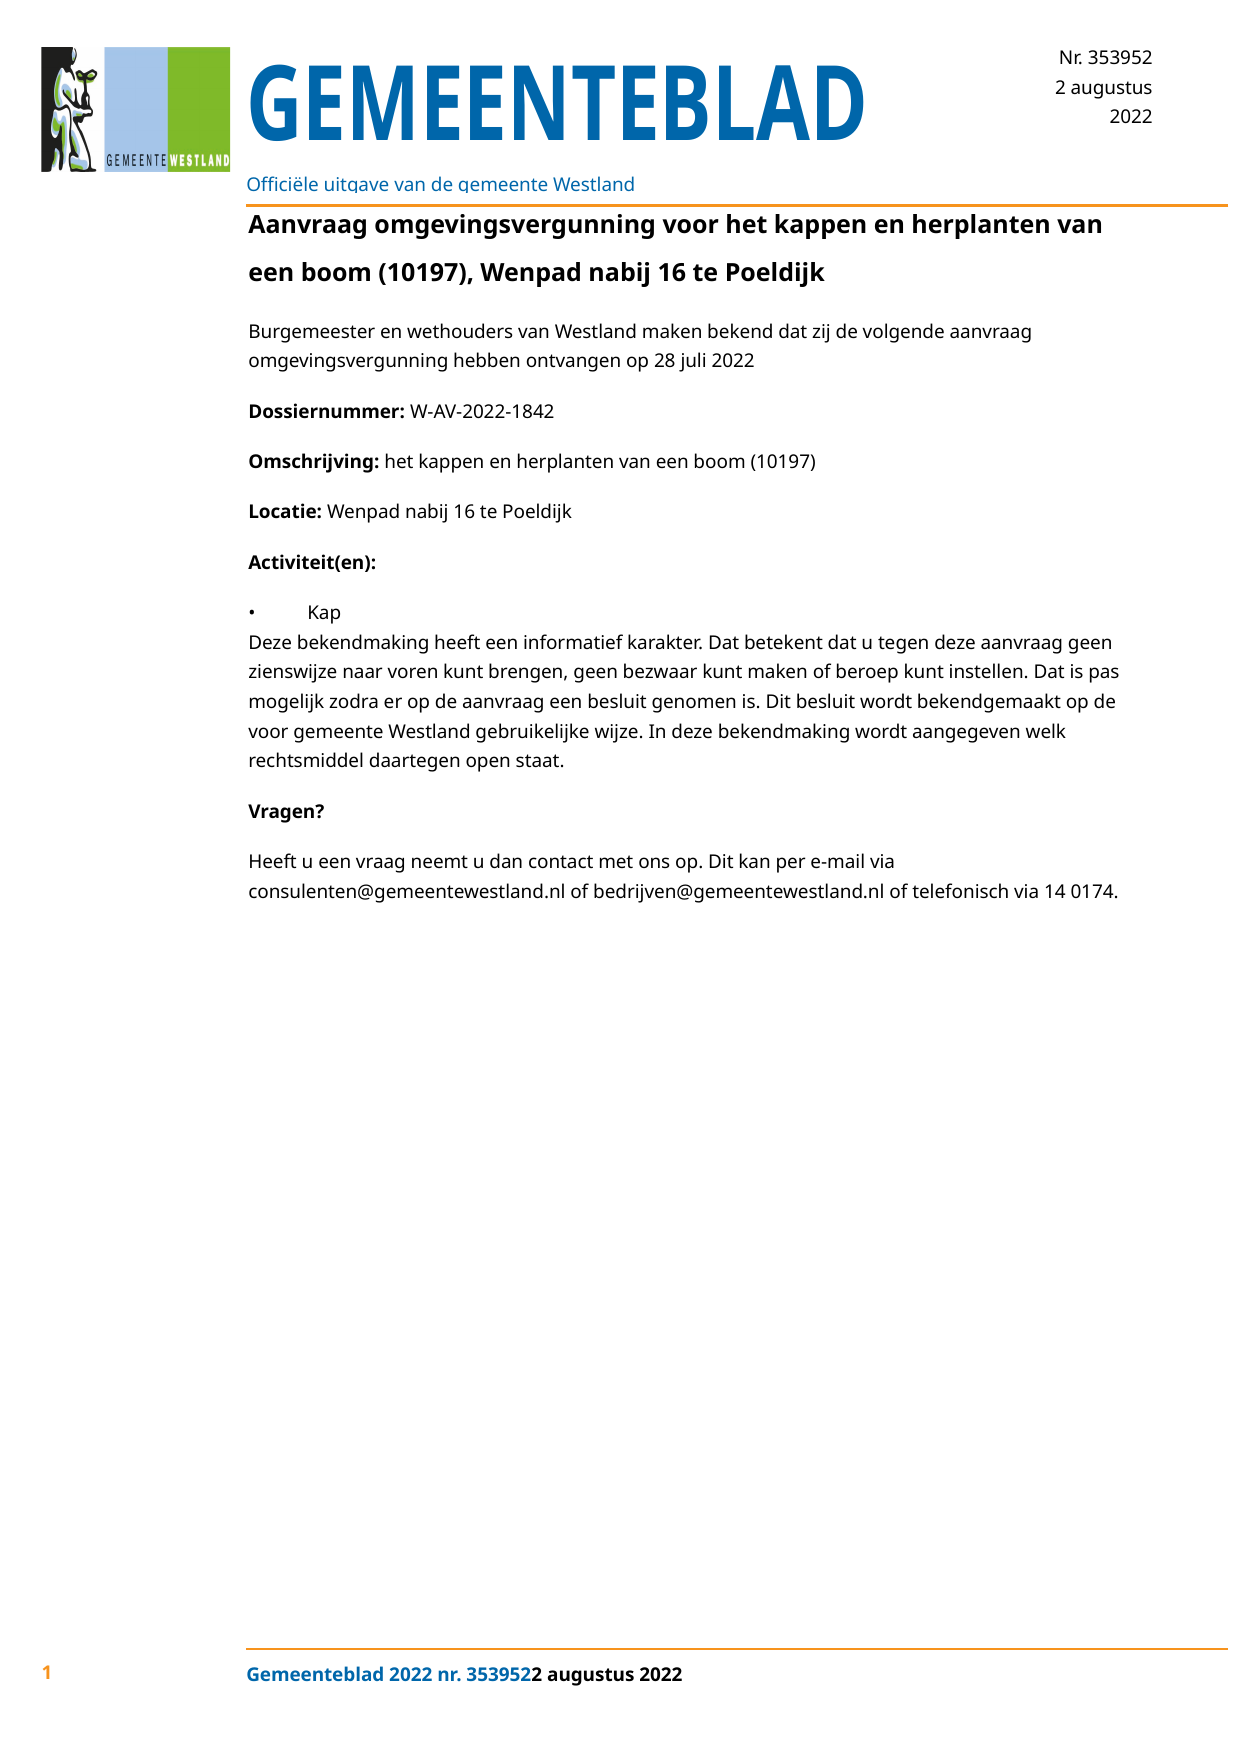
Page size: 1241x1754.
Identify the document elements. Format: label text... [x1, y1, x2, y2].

text Vragen? [248, 798, 1152, 824]
text Aanvraag omgevingsvergunning voor het kappen en herplanten van een boom (10197), Wenpad nabij 16 te Poeldijk [248, 207, 1152, 288]
text Burgemeester en wethouders van Westland maken bekend dat zij de volgende aanvraag omgevingsvergunning hebben ontvangen op 28 juli 2022 [248, 318, 1152, 373]
text Deze bekendmaking heeft een informatief karakter. Dat betekent dat u tegen deze aanvraag geen zienswijze naar voren kunt brengen, geen bezwaar kunt maken of beroep kunt instellen. Dat is pas mogelijk zodra er op de aanvraag een besluit genomen is. Dit besluit wordt bekendgemaakt op de voor gemeente Westland gebruikelijke wijze. In deze bekendmaking wordt aangegeven welk rechtsmiddel daartegen open staat. [248, 629, 1152, 773]
picture [41, 47, 231, 172]
text Locatie: Wenpad nabij 16 te Poeldijk [248, 499, 1152, 524]
text Omschrijving: het kappen en herplanten van een boom (10197) [248, 448, 1152, 474]
text Heeft u een vraag neemt u dan contact met ons op. Dit kan per e-mail via consulenten@gemeentewestland.nl of bedrijven@gemeentewestland.nl of telefonisch via 14 0174. [248, 848, 1152, 904]
list Kap [248, 599, 1152, 625]
text Activiteit(en): [248, 549, 1152, 575]
text Dossiernummer: W-AV-2022-1842 [248, 398, 1152, 424]
